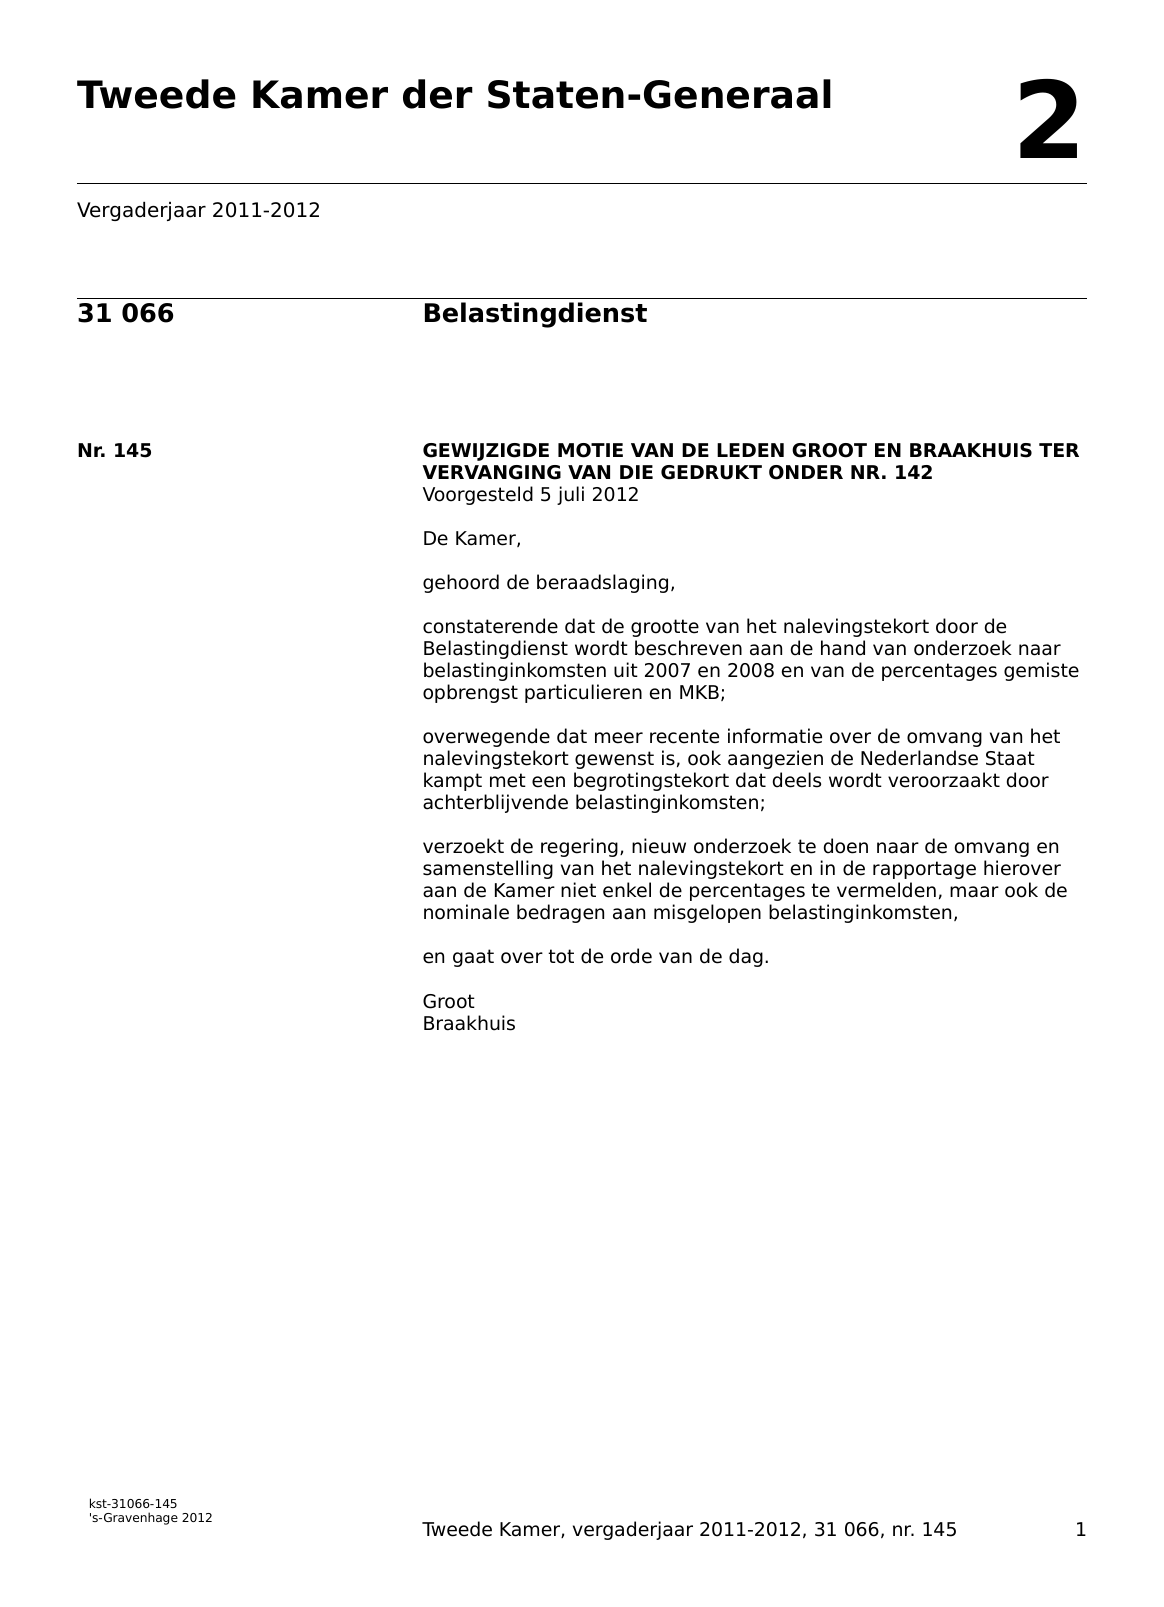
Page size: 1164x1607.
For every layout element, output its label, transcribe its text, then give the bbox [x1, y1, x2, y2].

text overwegende dat meer recente informatie over de omvang van het nalevingstekort gewenst is, ook aangezien de Nederlandse Staat kampt met een begrotingstekort dat deels wordt veroorzaakt door achterblijvende belastinginkomsten; [422, 726, 1087, 814]
text en gaat over tot de orde van de dag. [422, 946, 1087, 968]
table_header 2 [886, 59, 1087, 183]
table_cell Vergaderjaar 2011-2012 [77, 184, 1087, 298]
text Voorgesteld 5 juli 2012 [422, 484, 1087, 506]
text De Kamer, [422, 528, 1087, 550]
text Groot [422, 991, 1087, 1013]
text 's-Gravenhage 2012 [88, 1511, 323, 1525]
text gehoord de beraadslaging, [422, 572, 1087, 594]
subtitle Nr. 145 GEWIJZIGDE MOTIE VAN DE LEDEN GROOT EN BRAAKHUIS TER VERVANGING VAN DIE GEDRUKT ONDER NR. 142 [77, 440, 1087, 484]
subtitle 31 066 Belastingdienst [77, 299, 1087, 329]
text kst-31066-145 [88, 1497, 323, 1511]
text Braakhuis [422, 1013, 1087, 1034]
table_header Tweede Kamer der Staten-Generaal [77, 59, 886, 183]
text verzoekt de regering, nieuw onderzoek te doen naar de omvang en samenstelling van het nalevingstekort en in de rapportage hierover aan de Kamer niet enkel de percentages te vermelden, maar ook de nominale bedragen aan misgelopen belastinginkomsten, [422, 836, 1087, 924]
text constaterende dat de grootte van het nalevingstekort door de Belastingdienst wordt beschreven aan de hand van onderzoek naar belastinginkomsten uit 2007 en 2008 en van de percentages gemiste opbrengst particulieren en MKB; [422, 616, 1087, 704]
